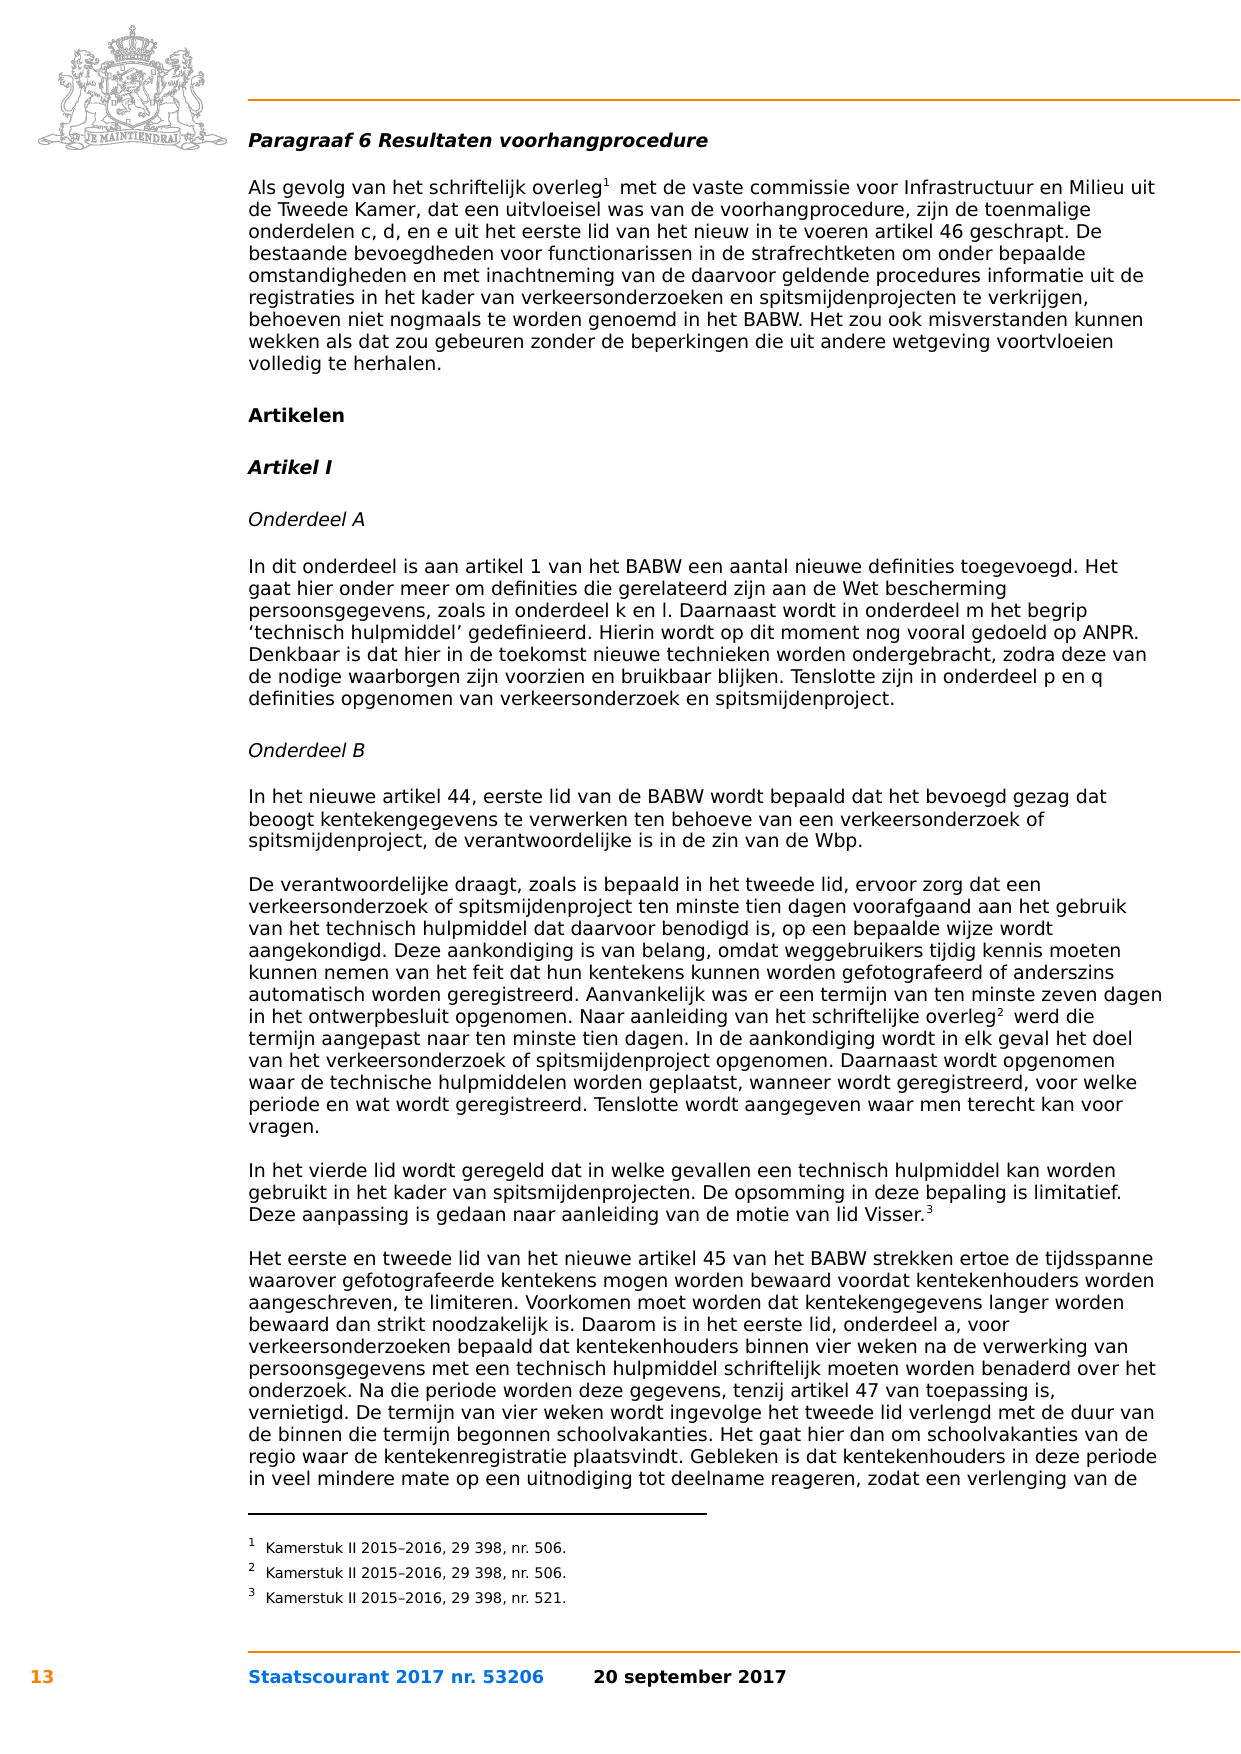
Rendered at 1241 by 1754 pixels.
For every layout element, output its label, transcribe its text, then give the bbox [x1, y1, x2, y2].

text In dit onderdeel is aan artikel 1 van het BABW een aantal nieuwe definities toegevoegd. Het gaat hier onder meer om definities die gerelateerd zijn aan de Wet bescherming persoonsgegevens, zoals in onderdeel k en l. Daarnaast wordt in onderdeel m het begrip ‘technisch hulpmiddel’ gedefinieerd. Hierin wordt op dit moment nog vooral gedoeld op ANPR. Denkbaar is dat hier in de toekomst nieuwe technieken worden ondergebracht, zodra deze van de nodige waarborgen zijn voorzien en bruikbaar blijken. Tenslotte zijn in onderdeel p en q definities opgenomen van verkeersonderzoek en spitsmijdenproject. [248, 556, 1163, 709]
text In het vierde lid wordt geregeld dat in welke gevallen een technisch hulpmiddel kan worden gebruikt in het kader van spitsmijdenprojecten. De opsomming in deze bepaling is limitatief. Deze aanpassing is gedaan naar aanleiding van de motie van lid Visser. [248, 1160, 1163, 1226]
subtitle Artikelen [248, 405, 1163, 427]
subtitle Onderdeel B [248, 739, 1163, 761]
subtitle Onderdeel A [248, 509, 1163, 531]
text Kamerstuk II 2015–2016, 29 398, nr. 506. [248, 1536, 1163, 1558]
text Het eerste en tweede lid van het nieuwe artikel 45 van het BABW strekken ertoe de tijdsspanne waarover gefotografeerde kentekens mogen worden bewaard voordat kentekenhouders worden aangeschreven, te limiteren. Voorkomen moet worden dat kentekengegevens langer worden bewaard dan strikt noodzakelijk is. Daarom is in het eerste lid, onderdeel a, voor verkeersonderzoeken bepaald dat kentekenhouders binnen vier weken na de verwerking van persoonsgegevens met een technisch hulpmiddel schriftelijk moeten worden benaderd over het onderzoek. Na die periode worden deze gegevens, tenzij artikel 47 van toepassing is, vernietigd. De termijn van vier weken wordt ingevolge het tweede lid verlengd met de duur van de binnen die termijn begonnen schoolvakanties. Het gaat hier dan om schoolvakanties van de regio waar de kentekenregistratie plaatsvindt. Gebleken is dat kentekenhouders in deze periode in veel mindere mate op een uitnodiging tot deelname reageren, zodat een verlenging van de [248, 1248, 1163, 1489]
picture [38, 25, 227, 150]
subtitle Paragraaf 6 Resultaten voorhangprocedure [248, 130, 1163, 152]
text In het nieuwe artikel 44, eerste lid van de BABW wordt bepaald dat het bevoegd gezag dat beoogt kentekengegevens te verwerken ten behoeve van een verkeersonderzoek of spitsmijdenproject, de verantwoordelijke is in de zin van de Wbp. [248, 786, 1163, 852]
text De verantwoordelijke draagt, zoals is bepaald in het tweede lid, ervoor zorg dat een verkeersonderzoek of spitsmijdenproject ten minste tien dagen voorafgaand aan het gebruik van het technisch hulpmiddel dat daarvoor benodigd is, op een bepaalde wijze wordt aangekondigd. Deze aankondiging is van belang, omdat weggebruikers tijdig kennis moeten kunnen nemen van het feit dat hun kentekens kunnen worden gefotografeerd of anderszins automatisch worden geregistreerd. Aanvankelijk was er een termijn van ten minste zeven dagen in het ontwerpbesluit opgenomen. Naar aanleiding van het schriftelijke overleg werd die termijn aangepast naar ten minste tien dagen. In de aankondiging wordt in elk geval het doel van het verkeersonderzoek of spitsmijdenproject opgenomen. Daarnaast wordt opgenomen waar de technische hulpmiddelen worden geplaatst, wanneer wordt geregistreerd, voor welke periode en wat wordt geregistreerd. Tenslotte wordt aangegeven waar men terecht kan voor vragen. [248, 874, 1163, 1138]
text Als gevolg van het schriftelijk overleg met de vaste commissie voor Infrastructuur en Milieu uit de Tweede Kamer, dat een uitvloeisel was van de voorhangprocedure, zijn de toenmalige onderdelen c, d, en e uit het eerste lid van het nieuw in te voeren artikel 46 geschrapt. De bestaande bevoegdheden voor functionarissen in de strafrechtketen om onder bepaalde omstandigheden en met inachtneming van de daarvoor geldende procedures informatie uit de registraties in het kader van verkeersonderzoeken en spitsmijdenprojecten te verkrijgen, behoeven niet nogmaals te worden genoemd in het BABW. Het zou ook misverstanden kunnen wekken als dat zou gebeuren zonder de beperkingen die uit andere wetgeving voortvloeien volledig te herhalen. [248, 177, 1163, 375]
text Kamerstuk II 2015–2016, 29 398, nr. 506. [248, 1561, 1163, 1583]
subtitle Artikel I [248, 457, 1163, 479]
text Kamerstuk II 2015–2016, 29 398, nr. 521. [248, 1586, 1163, 1608]
